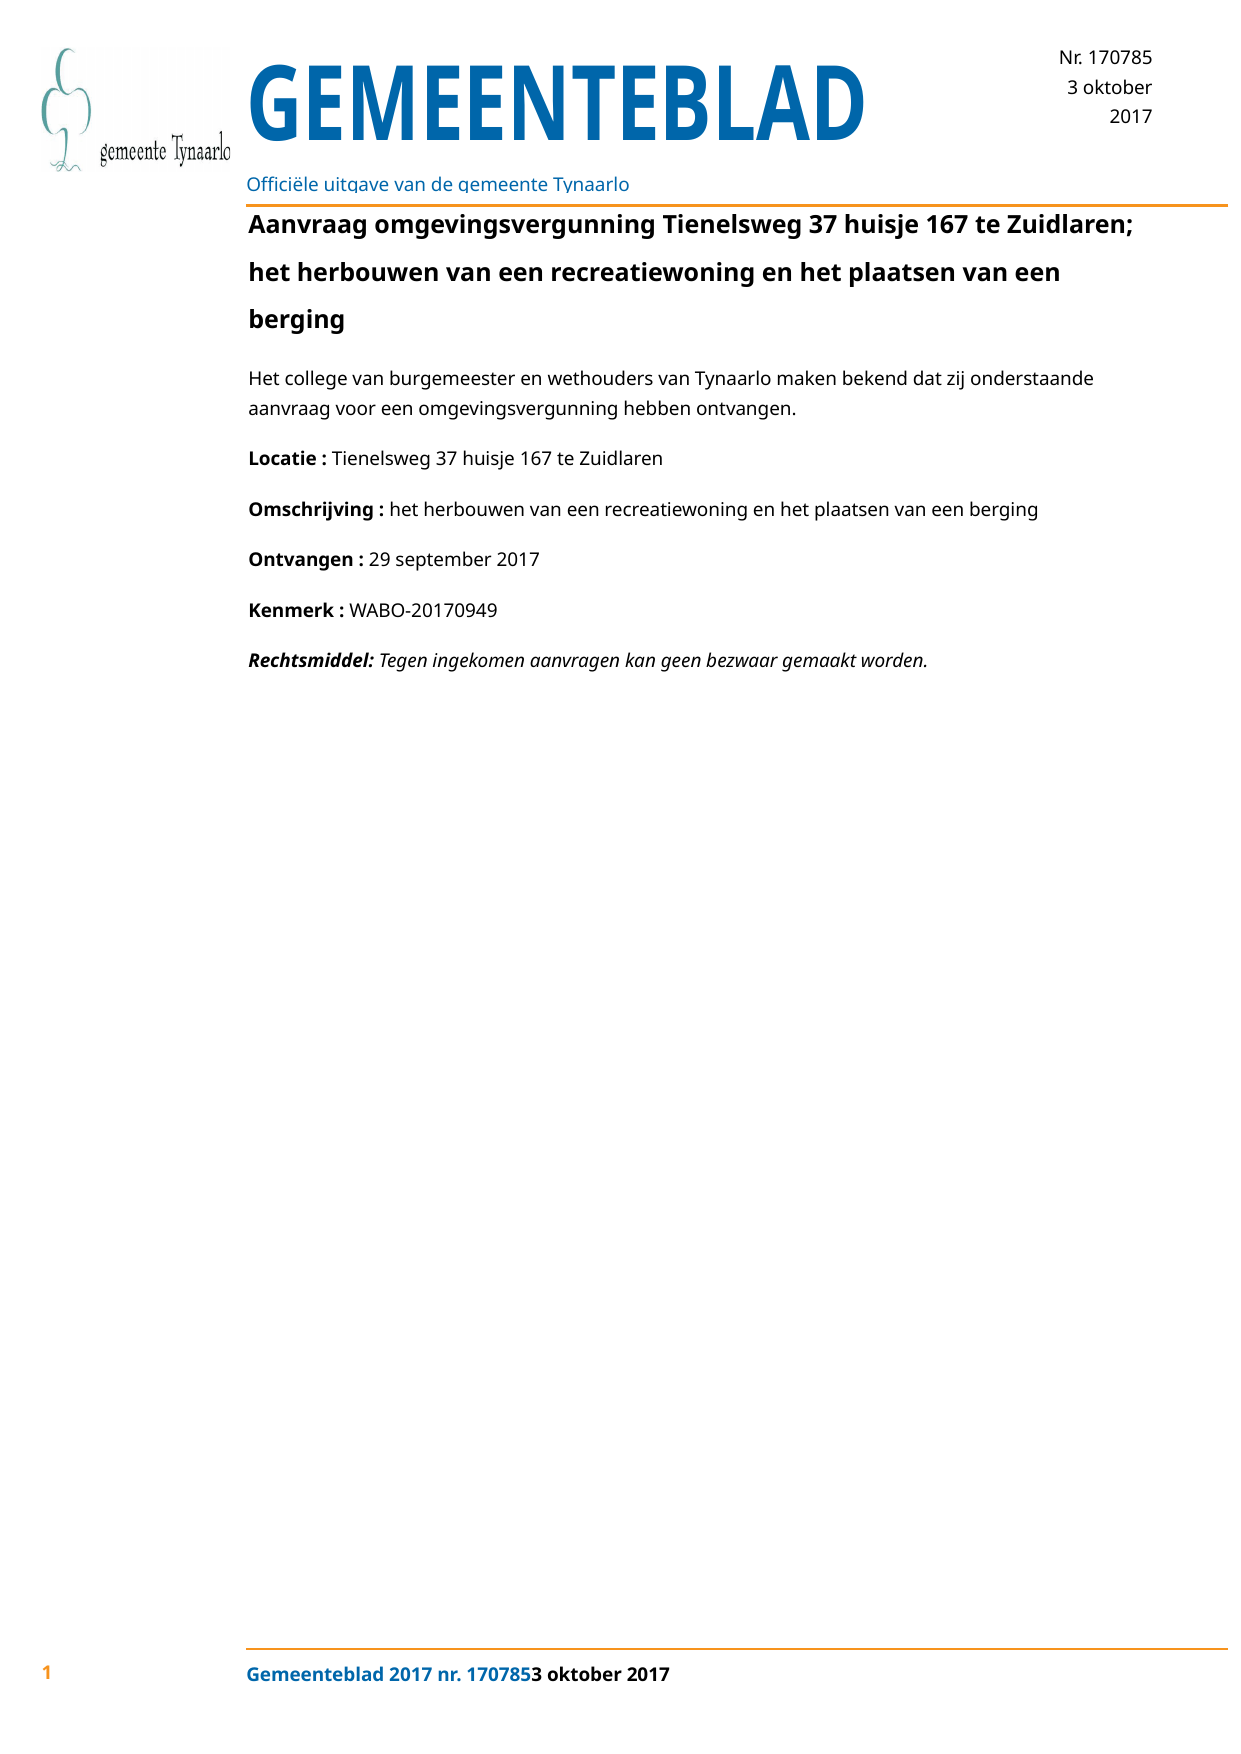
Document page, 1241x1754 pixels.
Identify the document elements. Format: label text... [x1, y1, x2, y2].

text Locatie : Tienelsweg 37 huisje 167 te Zuidlaren [248, 446, 1152, 471]
text Omschrijving : het herbouwen van een recreatiewoning en het plaatsen van een berging [248, 496, 1152, 522]
text Aanvraag omgevingsvergunning Tienelsweg 37 huisje 167 te Zuidlaren; het herbouwen van een recreatiewoning en het plaatsen van een berging [248, 207, 1152, 336]
text Ontvangen : 29 september 2017 [248, 546, 1152, 572]
text Rechtsmiddel: Tegen ingekomen aanvragen kan geen bezwaar gemaakt worden. [248, 647, 1152, 673]
picture [41, 47, 231, 172]
text Het college van burgemeester en wethouders van Tynaarlo maken bekend dat zij onderstaande aanvraag voor een omgevingsvergunning hebben ontvangen. [248, 366, 1152, 421]
text Kenmerk : WABO-20170949 [248, 597, 1152, 622]
